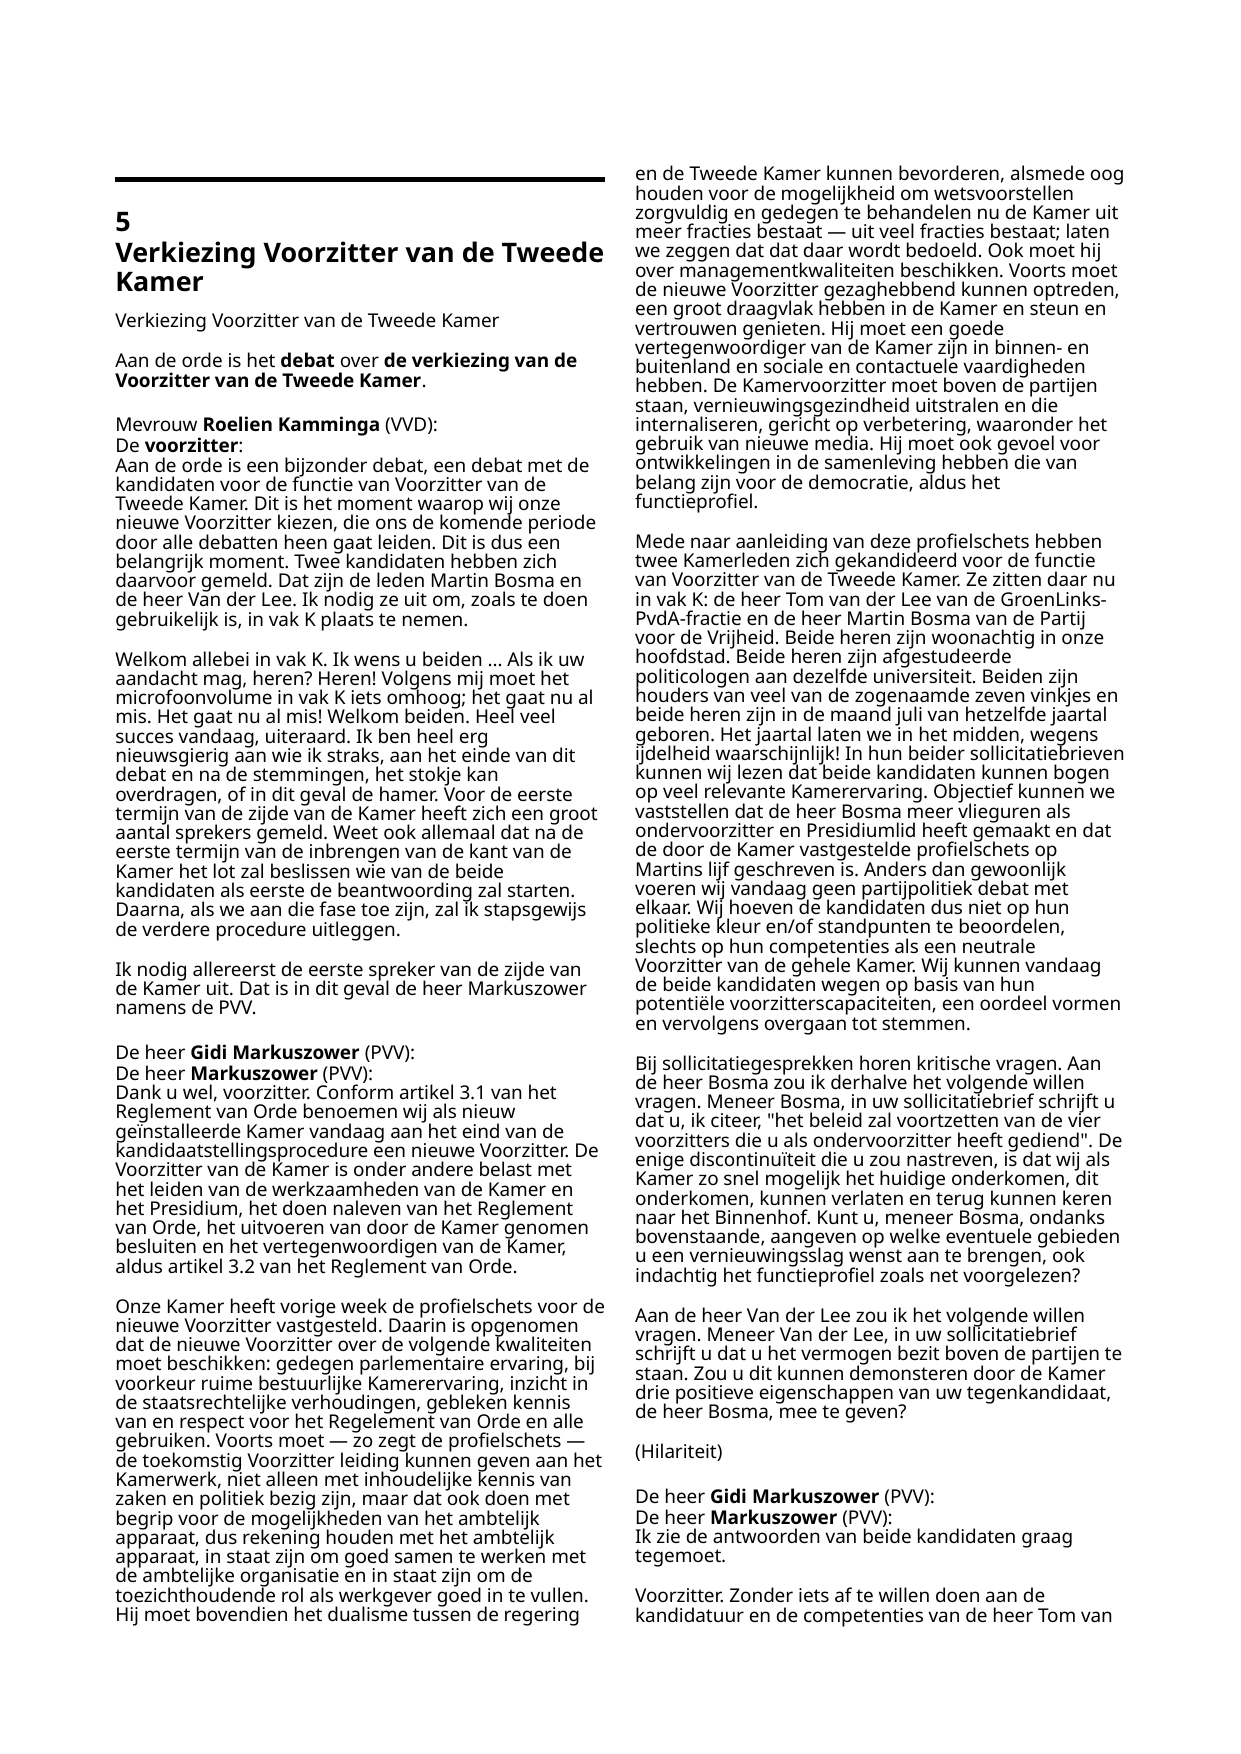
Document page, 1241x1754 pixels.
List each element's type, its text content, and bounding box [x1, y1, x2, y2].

text Ik nodig allereerst de eerste spreker van de zijde van de Kamer uit. Dat is in dit geval de heer Markuszower namens de PVV. [115, 961, 605, 1018]
text De voorzitter: [115, 437, 605, 457]
text Ik zie de antwoorden van beide kandidaten graag tegemoet. [635, 1528, 1125, 1567]
text Welkom allebei in vak K. Ik wens u beiden … Als ik uw aandacht mag, heren? Heren! Volgens mij moet het microfoonvolume in vak K iets omhoog; het gaat nu al mis. Het gaat nu al mis! Welkom beiden. Heel veel succes vandaag, uiteraard. Ik ben heel erg nieuwsgierig aan wie ik straks, aan het einde van dit debat en na de stemmingen, het stokje kan overdragen, of in dit geval de hamer. Voor de eerste termijn van de zijde van de Kamer heeft zich een groot aantal sprekers gemeld. Weet ook allemaal dat na de eerste termijn van de inbrengen van de kant van de Kamer het lot zal beslissen wie van de beide kandidaten als eerste de beantwoording zal starten. Daarna, als we aan die fase toe zijn, zal ik stapsgewijs de verdere procedure uitleggen. [115, 651, 605, 940]
text Aan de orde is een bijzonder debat, een debat met de kandidaten voor de functie van Voorzitter van de Tweede Kamer. Dit is het moment waarop wij onze nieuwe Voorzitter kiezen, die ons de komende periode door alle debatten heen gaat leiden. Dit is dus een belangrijk moment. Twee kandidaten hebben zich daarvoor gemeld. Dat zijn de leden Martin Bosma en de heer Van der Lee. Ik nodig ze uit om, zoals te doen gebruikelijk is, in vak K plaats te nemen. [115, 457, 605, 630]
text Voorzitter. Zonder iets af te willen doen aan de kandidatuur en de competenties van de heer Tom van [635, 1587, 1125, 1626]
text (Hilariteit) [635, 1443, 1125, 1462]
text en de Tweede Kamer kunnen bevorderen, alsmede oog houden voor de mogelijkheid om wetsvoorstellen zorgvuldig en gedegen te behandelen nu de Kamer uit meer fracties bestaat — uit veel fracties bestaat; laten we zeggen dat dat daar wordt bedoeld. Ook moet hij over managementkwaliteiten beschikken. Voorts moet de nieuwe Voorzitter gezaghebbend kunnen optreden, een groot draagvlak hebben in de Kamer en steun en vertrouwen genieten. Hij moet een goede vertegenwoordiger van de Kamer zijn in binnen- en buitenland en sociale en contactuele vaardigheden hebben. De Kamervoorzitter moet boven de partijen staan, vernieuwingsgezindheid uitstralen en die internaliseren, gericht op verbetering, waaronder het gebruik van nieuwe media. Hij moet ook gevoel voor ontwikkelingen in de samenleving hebben die van belang zijn voor de democratie, aldus het functieprofiel. [635, 165, 1125, 512]
text Bij sollicitatiegesprekken horen kritische vragen. Aan de heer Bosma zou ik derhalve het volgende willen vragen. Meneer Bosma, in uw sollicitatiebrief schrijft u dat u, ik citeer, "het beleid zal voortzetten van de vier voorzitters die u als ondervoorzitter heeft gediend". De enige discontinuïteit die u zou nastreven, is dat wij als Kamer zo snel mogelijk het huidige onderkomen, dit onderkomen, kunnen verlaten en terug kunnen keren naar het Binnenhof. Kunt u, meneer Bosma, ondanks bovenstaande, aangeven op welke eventuele gebieden u een vernieuwingsslag wenst aan te brengen, ook indachtig het functieprofiel zoals net voorgelezen? [635, 1055, 1125, 1286]
text Aan de heer Van der Lee zou ik het volgende willen vragen. Meneer Van der Lee, in uw sollicitatiebrief schrijft u dat u het vermogen bezit boven de partijen te staan. Zou u dit kunnen demonsteren door de Kamer drie positieve eigenschappen van uw tegenkandidaat, de heer Bosma, mee te geven? [635, 1307, 1125, 1422]
text Mevrouw Roelien Kamminga (VVD): [115, 412, 605, 437]
text De heer Gidi Markuszower (PVV): [635, 1483, 1125, 1509]
text De heer Gidi Markuszower (PVV): [115, 1039, 605, 1065]
text Mede naar aanleiding van deze profielschets hebben twee Kamerleden zich gekandideerd voor de functie van Voorzitter van de Tweede Kamer. Ze zitten daar nu in vak K: de heer Tom van der Lee van de GroenLinks-PvdA-fractie en de heer Martin Bosma van de Partij voor de Vrijheid. Beide heren zijn woonachtig in onze hoofdstad. Beide heren zijn afgestudeerde politicologen aan dezelfde universiteit. Beiden zijn houders van veel van de zogenaamde zeven vinkjes en beide heren zijn in de maand juli van hetzelfde jaartal geboren. Het jaartal laten we in het midden, wegens ijdelheid waarschijnlijk! In hun beider sollicitatiebrieven kunnen wij lezen dat beide kandidaten kunnen bogen op veel relevante Kamerervaring. Objectief kunnen we vaststellen dat de heer Bosma meer vlieguren als ondervoorzitter en Presidiumlid heeft gemaakt en dat de door de Kamer vastgestelde profielschets op Martins lijf geschreven is. Anders dan gewoonlijk voeren wij vandaag geen partijpolitiek debat met elkaar. Wij hoeven de kandidaten dus niet op hun politieke kleur en/of standpunten te beoordelen, slechts op hun competenties als een neutrale Voorzitter van de gehele Kamer. Wij kunnen vandaag de beide kandidaten wegen op basis van hun potentiële voorzitterscapaciteiten, een oordeel vormen en vervolgens overgaan tot stemmen. [635, 533, 1125, 1034]
text Verkiezing Voorzitter van de Tweede Kamer [115, 239, 605, 312]
text Aan de orde is het debat over de verkiezing van de Voorzitter van de Tweede Kamer. [115, 352, 605, 391]
text Onze Kamer heeft vorige week de profielschets voor de nieuwe Voorzitter vastgesteld. Daarin is opgenomen dat de nieuwe Voorzitter over de volgende kwaliteiten moet beschikken: gedegen parlementaire ervaring, bij voorkeur ruime bestuurlijke Kamerervaring, inzicht in de staatsrechtelijke verhoudingen, gebleken kennis van en respect voor het Regelement van Orde en alle gebruiken. Voorts moet — zo zegt de profielschets — de toekomstig Voorzitter leiding kunnen geven aan het Kamerwerk, niet alleen met inhoudelijke kennis van zaken en politiek bezig zijn, maar dat ook doen met begrip voor de mogelijkheden van het ambtelijk apparaat, dus rekening houden met het ambtelijk apparaat, in staat zijn om goed samen te werken met de ambtelijke organisatie en in staat zijn om de toezichthoudende rol als werkgever goed in te vullen. Hij moet bovendien het dualisme tussen de regering [115, 1298, 605, 1625]
text Dank u wel, voorzitter. Conform artikel 3.1 van het Reglement van Orde benoemen wij als nieuw geïnstalleerde Kamer vandaag aan het eind van de kandidaatstellingsprocedure een nieuwe Voorzitter. De Voorzitter van de Kamer is onder andere belast met het leiden van de werkzaamheden van de Kamer en het Presidium, het doen naleven van het Reglement van Orde, het uitvoeren van door de Kamer genomen besluiten en het vertegenwoordigen van de Kamer, aldus artikel 3.2 van het Reglement van Orde. [115, 1084, 605, 1277]
text De heer Markuszower (PVV): [115, 1065, 605, 1084]
text De heer Markuszower (PVV): [635, 1509, 1125, 1528]
text Verkiezing Voorzitter van de Tweede Kamer [115, 312, 605, 332]
text 5 [115, 203, 605, 239]
